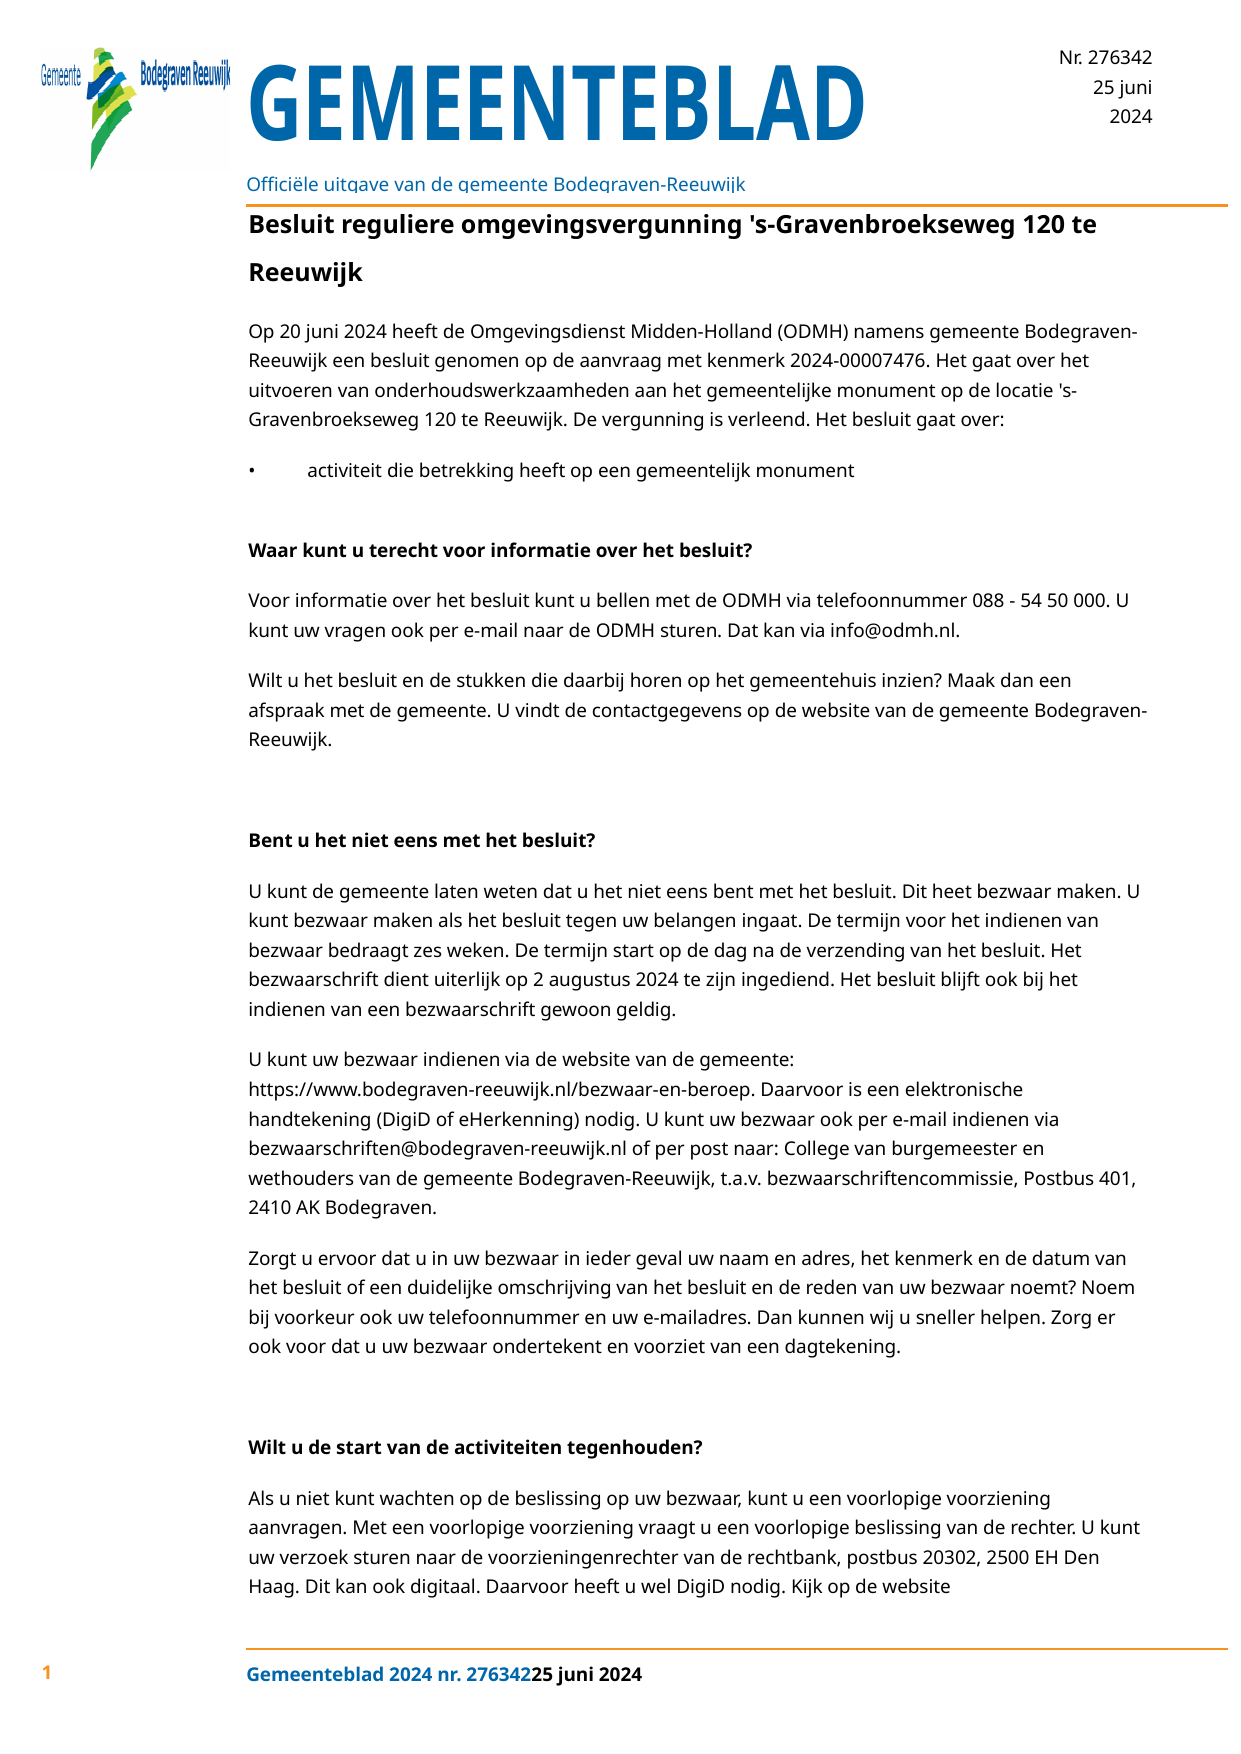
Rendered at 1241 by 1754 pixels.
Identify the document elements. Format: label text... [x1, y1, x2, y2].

list activiteit die betrekking heeft op een gemeentelijk monument [248, 457, 1152, 483]
text U kunt uw bezwaar indienen via de website van de gemeente: https://www.bodegraven-reeuwijk.nl/bezwaar-en-beroep. Daarvoor is een elektronische handtekening (DigiD of eHerkenning) nodig. U kunt uw bezwaar ook per e-mail indienen via bezwaarschriften@bodegraven-reeuwijk.nl of per post naar: College van burgemeester en wethouders van de gemeente Bodegraven-Reeuwijk, t.a.v. bezwaarschriftencommissie, Postbus 401, 2410 AK Bodegraven. [248, 1047, 1152, 1220]
text Zorgt u ervoor dat u in uw bezwaar in ieder geval uw naam en adres, het kenmerk en de datum van het besluit of een duidelijke omschrijving van het besluit en de reden van uw bezwaar noemt? Noem bij voorkeur ook uw telefoonnummer en uw e-mailadres. Dan kunnen wij u sneller helpen. Zorg er ook voor dat u uw bezwaar ondertekent en voorziet van een dagtekening. [248, 1245, 1152, 1359]
text Wilt u de start van de activiteiten tegenhouden? [248, 1434, 1152, 1460]
picture [41, 47, 231, 172]
text Besluit reguliere omgevingsvergunning 's-Gravenbroekseweg 120 te Reeuwijk [248, 207, 1152, 288]
text Waar kunt u terecht voor informatie over het besluit? [248, 537, 1152, 563]
text Wilt u het besluit en de stukken die daarbij horen op het gemeentehuis inzien? Maak dan een afspraak met de gemeente. U vindt de contactgegevens op de website van de gemeente Bodegraven-Reeuwijk. [248, 667, 1152, 752]
text U kunt de gemeente laten weten dat u het niet eens bent met het besluit. Dit heet bezwaar maken. U kunt bezwaar maken als het besluit tegen uw belangen ingaat. De termijn voor het indienen van bezwaar bedraagt zes weken. De termijn start op de dag na de verzending van het besluit. Het bezwaarschrift dient uiterlijk op 2 augustus 2024 te zijn ingediend. Het besluit blijft ook bij het indienen van een bezwaarschrift gewoon geldig. [248, 878, 1152, 1022]
text Als u niet kunt wachten op de beslissing op uw bezwaar, kunt u een voorlopige voorziening aanvragen. Met een voorlopige voorziening vraagt u een voorlopige beslissing van de rechter. U kunt uw verzoek sturen naar de voorzieningenrechter van de rechtbank, postbus 20302, 2500 EH Den Haag. Dit kan ook digitaal. Daarvoor heeft u wel DigiD nodig. Kijk op de website [248, 1485, 1152, 1599]
text Bent u het niet eens met het besluit? [248, 827, 1152, 853]
text Voor informatie over het besluit kunt u bellen met de ODMH via telefoonnummer 088 - 54 50 000. U kunt uw vragen ook per e-mail naar de ODMH sturen. Dat kan via info@odmh.nl. [248, 587, 1152, 643]
text Op 20 juni 2024 heeft de Omgevingsdienst Midden-Holland (ODMH) namens gemeente Bodegraven-Reeuwijk een besluit genomen op de aanvraag met kenmerk 2024-00007476. Het gaat over het uitvoeren van onderhoudswerkzaamheden aan het gemeentelijke monument op de locatie 's-Gravenbroekseweg 120 te Reeuwijk. De vergunning is verleend. Het besluit gaat over: [248, 318, 1152, 432]
